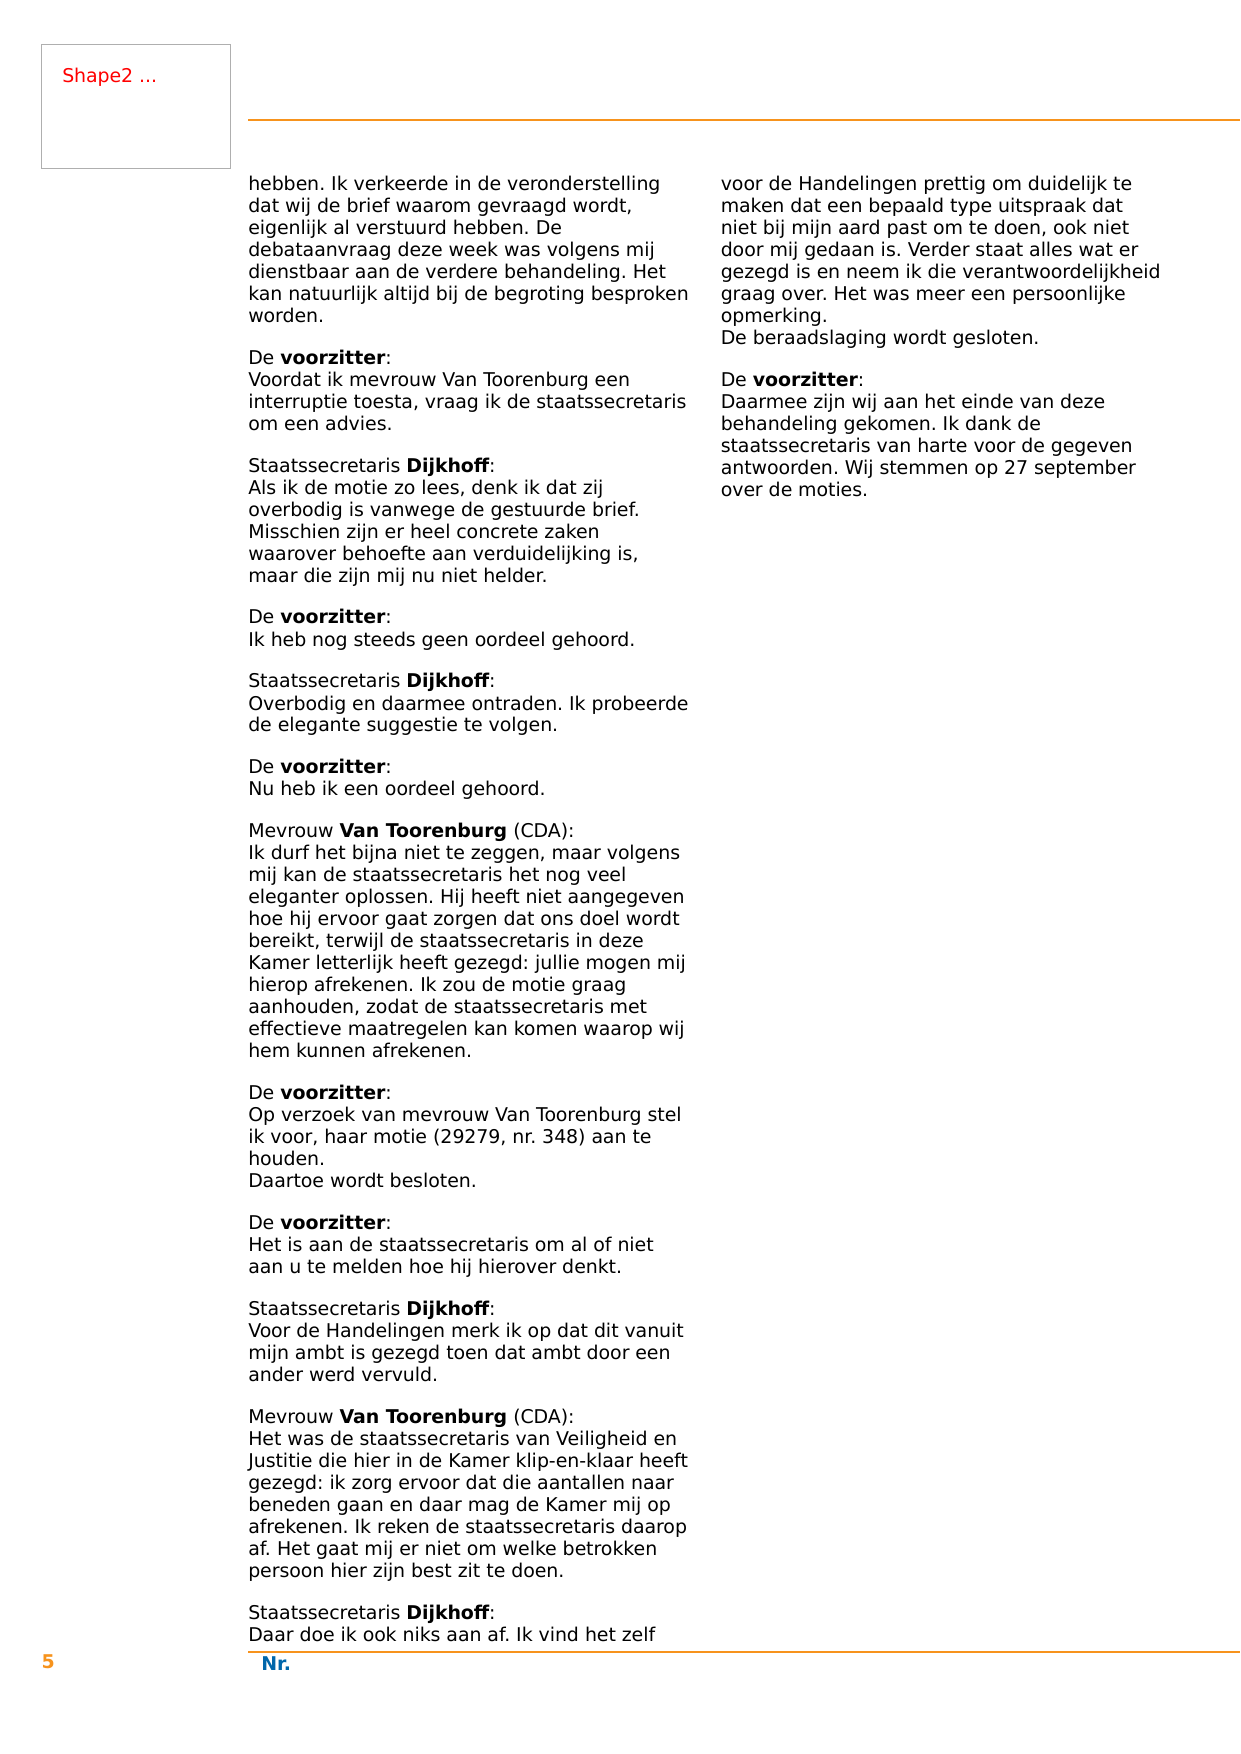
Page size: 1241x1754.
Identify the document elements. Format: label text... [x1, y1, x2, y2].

text Ik durf het bijna niet te zeggen, maar volgens mij kan de staatssecretaris het nog veel eleganter oplossen. Hij heeft niet aangegeven hoe hij ervoor gaat zorgen dat ons doel wordt bereikt, terwijl de staatssecretaris in deze Kamer letterlijk heeft gezegd: jullie mogen mij hierop afrekenen. Ik zou de motie graag aanhouden, zodat de staatssecretaris met effectieve maatregelen kan komen waarop wij hem kunnen afrekenen. [248, 842, 691, 1062]
text De voorzitter: [248, 1212, 691, 1234]
text De voorzitter: [248, 347, 691, 369]
text De beraadslaging wordt gesloten. [721, 327, 1163, 349]
text Daartoe wordt besloten. [248, 1170, 691, 1192]
text Als ik de motie zo lees, denk ik dat zij overbodig is vanwege de gestuurde brief. Misschien zijn er heel concrete zaken waarover behoefte aan verduidelijking is, maar die zijn mij nu niet helder. [248, 477, 691, 586]
text Overbodig en daarmee ontraden. Ik probeerde de elegante suggestie te volgen. [248, 692, 691, 736]
text hebben. Ik verkeerde in de veronderstelling dat wij de brief waarom gevraagd wordt, eigenlijk al verstuurd hebben. De debataanvraag deze week was volgens mij dienstbaar aan de verdere behandeling. Het kan natuurlijk altijd bij de begroting besproken worden. [248, 173, 691, 327]
text De voorzitter: [248, 756, 691, 778]
text De voorzitter: [248, 1082, 691, 1104]
text Staatssecretaris Dijkhoff: [248, 1298, 691, 1320]
text De voorzitter: [721, 369, 1163, 391]
text Mevrouw Van Toorenburg (CDA): [248, 1406, 691, 1428]
text Ik heb nog steeds geen oordeel gehoord. [248, 628, 691, 650]
text voor de Handelingen prettig om duidelijk te maken dat een bepaald type uitspraak dat niet bij mijn aard past om te doen, ook niet door mij gedaan is. Verder staat alles wat er gezegd is en neem ik die verantwoordelijkheid graag over. Het was meer een persoonlijke opmerking. [721, 173, 1163, 327]
text Het was de staatssecretaris van Veiligheid en Justitie die hier in de Kamer klip-en-klaar heeft gezegd: ik zorg ervoor dat die aantallen naar beneden gaan en daar mag de Kamer mij op afrekenen. Ik reken de staatssecretaris daarop af. Het gaat mij er niet om welke betrokken persoon hier zijn best zit te doen. [248, 1428, 691, 1582]
text De voorzitter: [248, 606, 691, 628]
text Mevrouw Van Toorenburg (CDA): [248, 820, 691, 842]
text Op verzoek van mevrouw Van Toorenburg stel ik voor, haar motie (29279, nr. 348) aan te houden. [248, 1104, 691, 1170]
text Staatssecretaris Dijkhoff: [248, 1602, 691, 1624]
text Daar doe ik ook niks aan af. Ik vind het zelf [248, 1624, 691, 1646]
text Staatssecretaris Dijkhoff: [248, 670, 691, 692]
text Daarmee zijn wij aan het einde van deze behandeling gekomen. Ik dank de staatssecretaris van harte voor de gegeven antwoorden. Wij stemmen op 27 september over de moties. [721, 391, 1163, 501]
text Voordat ik mevrouw Van Toorenburg een interruptie toesta, vraag ik de staatssecretaris om een advies. [248, 369, 691, 434]
text Het is aan de staatssecretaris om al of niet aan u te melden hoe hij hierover denkt. [248, 1234, 691, 1278]
text Staatssecretaris Dijkhoff: [248, 454, 691, 477]
text Nu heb ik een oordeel gehoord. [248, 778, 691, 800]
text Voor de Handelingen merk ik op dat dit vanuit mijn ambt is gezegd toen dat ambt door een ander werd vervuld. [248, 1320, 691, 1386]
